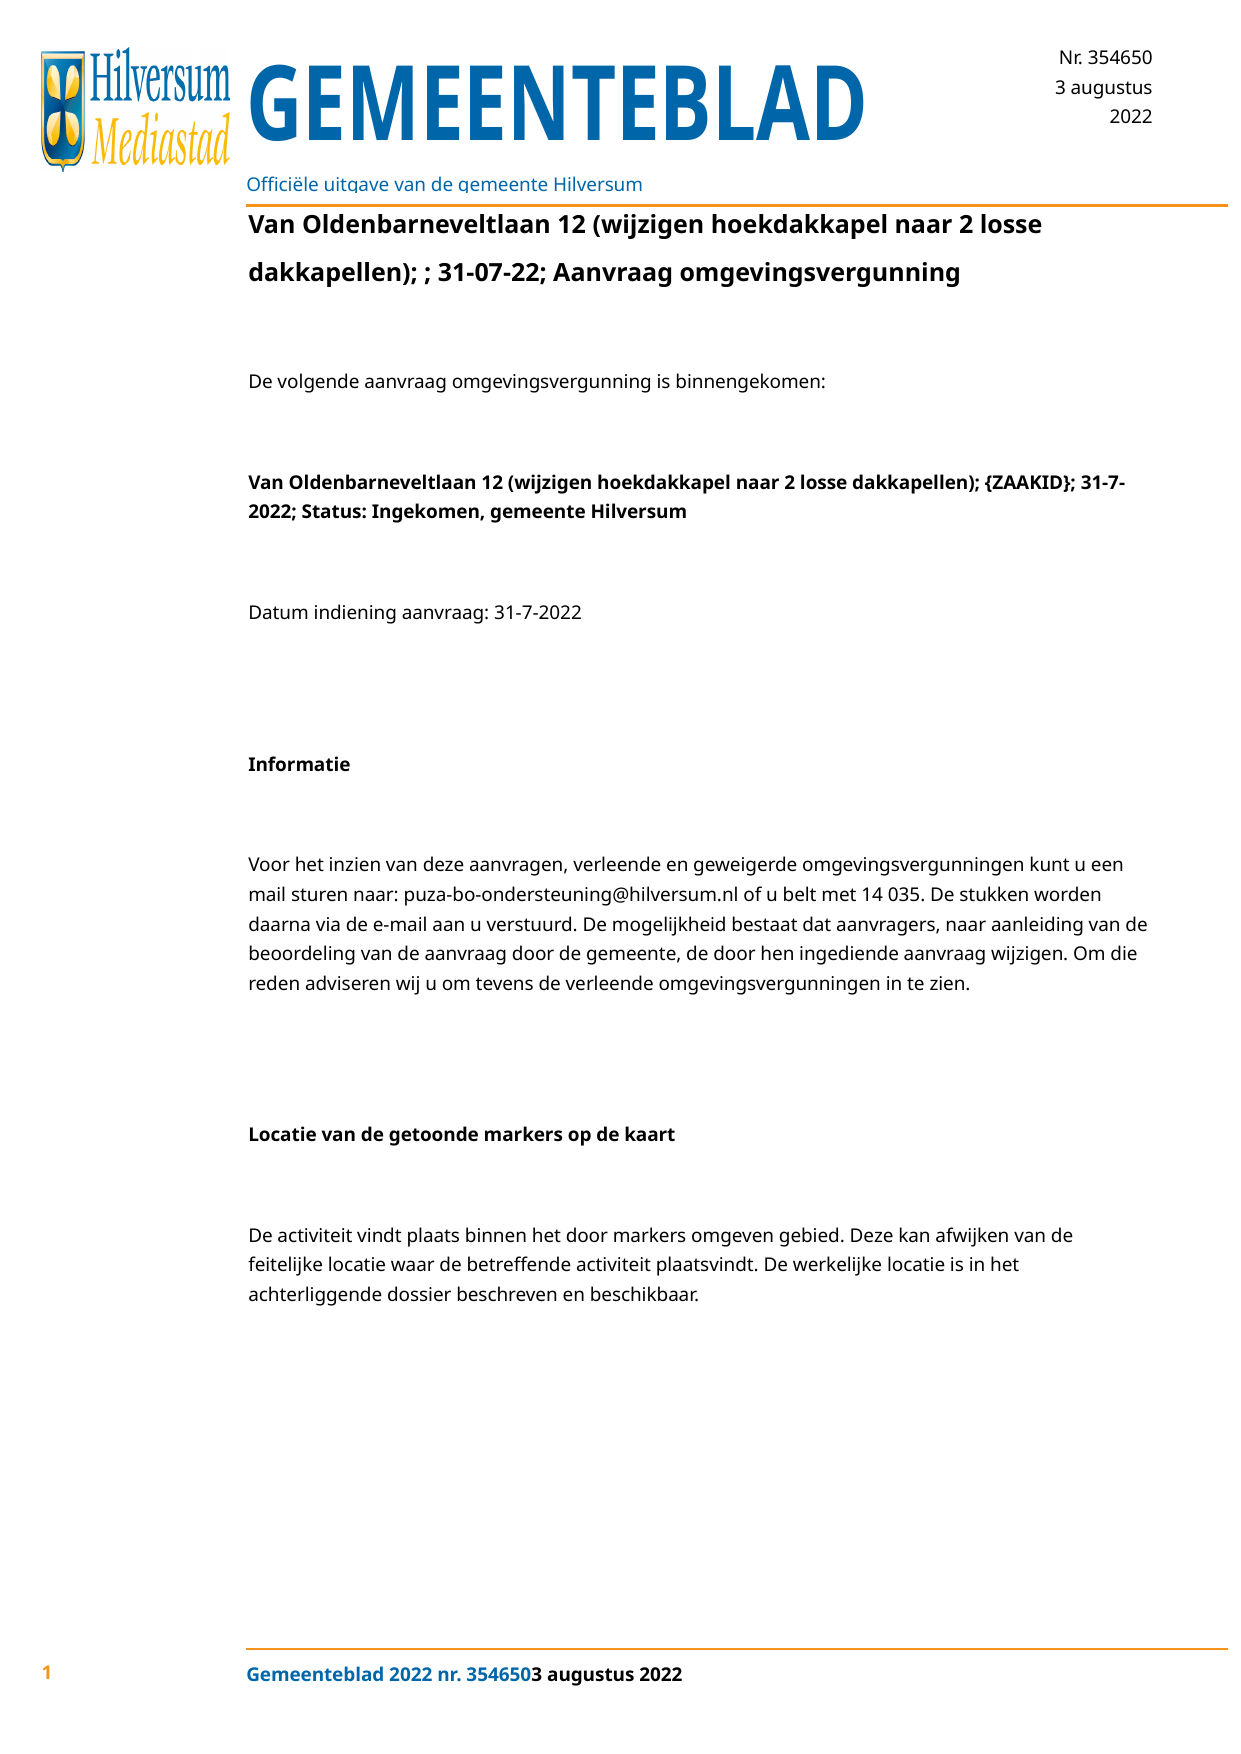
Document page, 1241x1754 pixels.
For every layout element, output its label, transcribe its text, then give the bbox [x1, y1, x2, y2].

text De volgende aanvraag omgevingsvergunning is binnengekomen: [248, 368, 1152, 394]
text Voor het inzien van deze aanvragen, verleende en geweigerde omgevingsvergunningen kunt u een mail sturen naar: puza-bo-ondersteuning@hilversum.nl of u belt met 14 035. De stukken worden daarna via de e-mail aan u verstuurd. De mogelijkheid bestaat dat aanvragers, naar aanleiding van de beoordeling van de aanvraag door de gemeente, de door hen ingediende aanvraag wijzigen. Om die reden adviseren wij u om tevens de verleende omgevingsvergunningen in te zien. [248, 852, 1152, 996]
picture [41, 47, 231, 172]
text De activiteit vindt plaats binnen het door markers omgeven gebied. Deze kan afwijken van de feitelijke locatie waar de betreffende activiteit plaatsvindt. De werkelijke locatie is in het achterliggende dossier beschreven en beschikbaar. [248, 1222, 1152, 1307]
text Locatie van de getoonde markers op de kaart [248, 1121, 1152, 1147]
text Van Oldenbarneveltlaan 12 (wijzigen hoekdakkapel naar 2 losse dakkapellen); ; 31-07-22; Aanvraag omgevingsvergunning [248, 207, 1152, 288]
text Van Oldenbarneveltlaan 12 (wijzigen hoekdakkapel naar 2 losse dakkapellen); {ZAAKID}; 31-7-2022; Status: Ingekomen, gemeente Hilversum [248, 469, 1152, 524]
text Informatie [248, 751, 1152, 777]
text Datum indiening aanvraag: 31-7-2022 [248, 599, 1152, 625]
